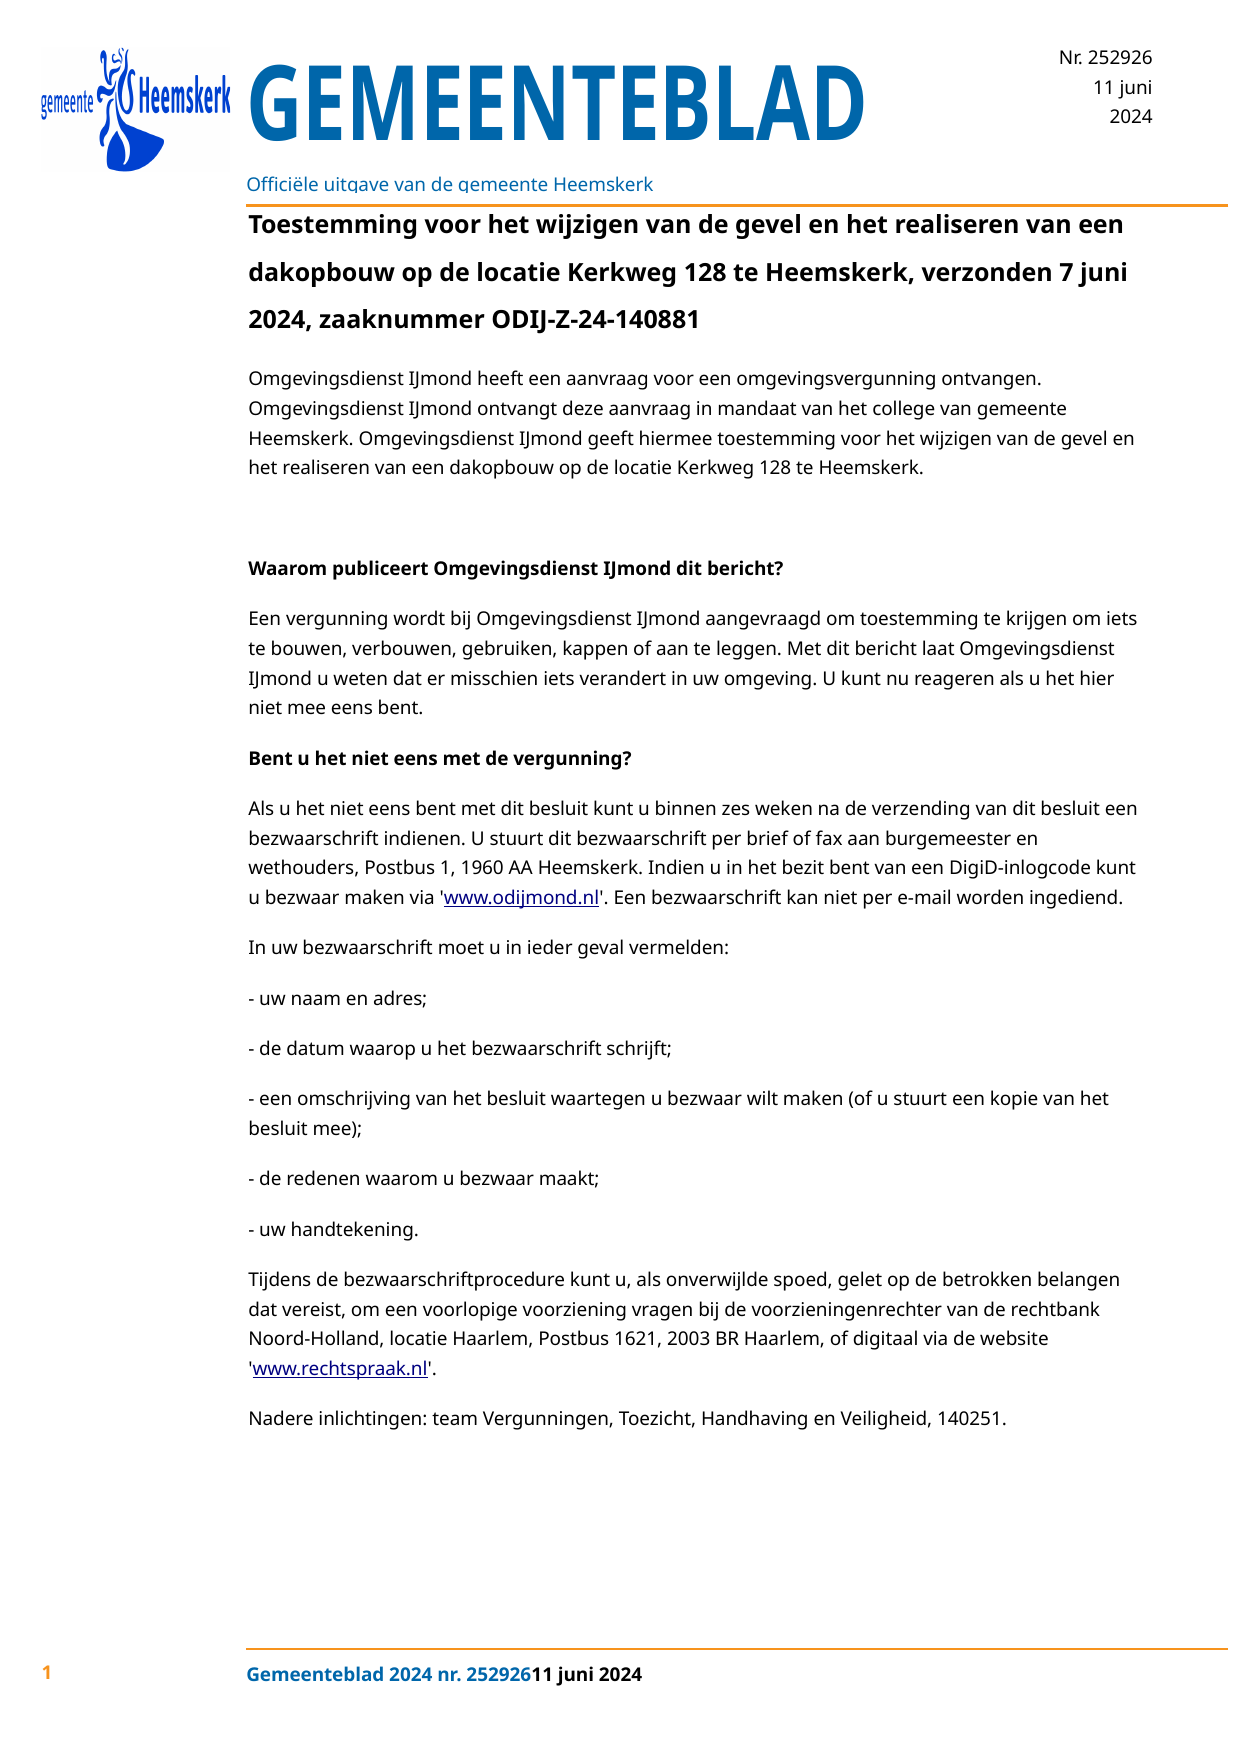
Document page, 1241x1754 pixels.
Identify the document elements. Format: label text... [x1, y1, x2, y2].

text - de redenen waarom u bezwaar maakt; [248, 1166, 1152, 1191]
text Als u het niet eens bent met dit besluit kunt u binnen zes weken na de verzending van dit besluit een bezwaarschrift indienen. U stuurt dit bezwaarschrift per brief of fax aan burgemeester en wethouders, Postbus 1, 1960 AA Heemskerk. Indien u in het bezit bent van een DigiD-inlogcode kunt u bezwaar maken via 'www.odijmond.nl'. Een bezwaarschrift kan niet per e-mail worden ingediend. [248, 795, 1152, 909]
text - uw naam en adres; [248, 985, 1152, 1010]
text Nadere inlichtingen: team Vergunningen, Toezicht, Handhaving en Veiligheid, 140251. [248, 1406, 1152, 1431]
text - een omschrijving van het besluit waartegen u bezwaar wilt maken (of u stuurt een kopie van het besluit mee); [248, 1086, 1152, 1141]
text - uw handtekening. [248, 1216, 1152, 1242]
text Een vergunning wordt bij Omgevingsdienst IJmond aangevraagd om toestemming te krijgen om iets te bouwen, verbouwen, gebruiken, kappen of aan te leggen. Met dit bericht laat Omgevingsdienst IJmond u weten dat er misschien iets verandert in uw omgeving. U kunt nu reageren als u het hier niet mee eens bent. [248, 606, 1152, 720]
text Bent u het niet eens met de vergunning? [248, 745, 1152, 770]
picture [41, 47, 231, 172]
text Tijdens de bezwaarschriftprocedure kunt u, als onverwijlde spoed, gelet op de betrokken belangen dat vereist, om een voorlopige voorziening vragen bij de voorzieningenrechter van de rechtbank Noord-Holland, locatie Haarlem, Postbus 1621, 2003 BR Haarlem, of digitaal via de website 'www.rechtspraak.nl'. [248, 1266, 1152, 1381]
text Toestemming voor het wijzigen van de gevel en het realiseren van een dakopbouw op de locatie Kerkweg 128 te Heemskerk, verzonden 7 juni 2024, zaaknummer ODIJ-Z-24-140881 [248, 207, 1152, 336]
text - de datum waarop u het bezwaarschrift schrijft; [248, 1035, 1152, 1061]
text Omgevingsdienst IJmond heeft een aanvraag voor een omgevingsvergunning ontvangen. Omgevingsdienst IJmond ontvangt deze aanvraag in mandaat van het college van gemeente Heemskerk. Omgevingsdienst IJmond geeft hiermee toestemming voor het wijzigen van de gevel en het realiseren van een dakopbouw op de locatie Kerkweg 128 te Heemskerk. [248, 366, 1152, 480]
text Waarom publiceert Omgevingsdienst IJmond dit bericht? [248, 555, 1152, 581]
text In uw bezwaarschrift moet u in ieder geval vermelden: [248, 934, 1152, 960]
